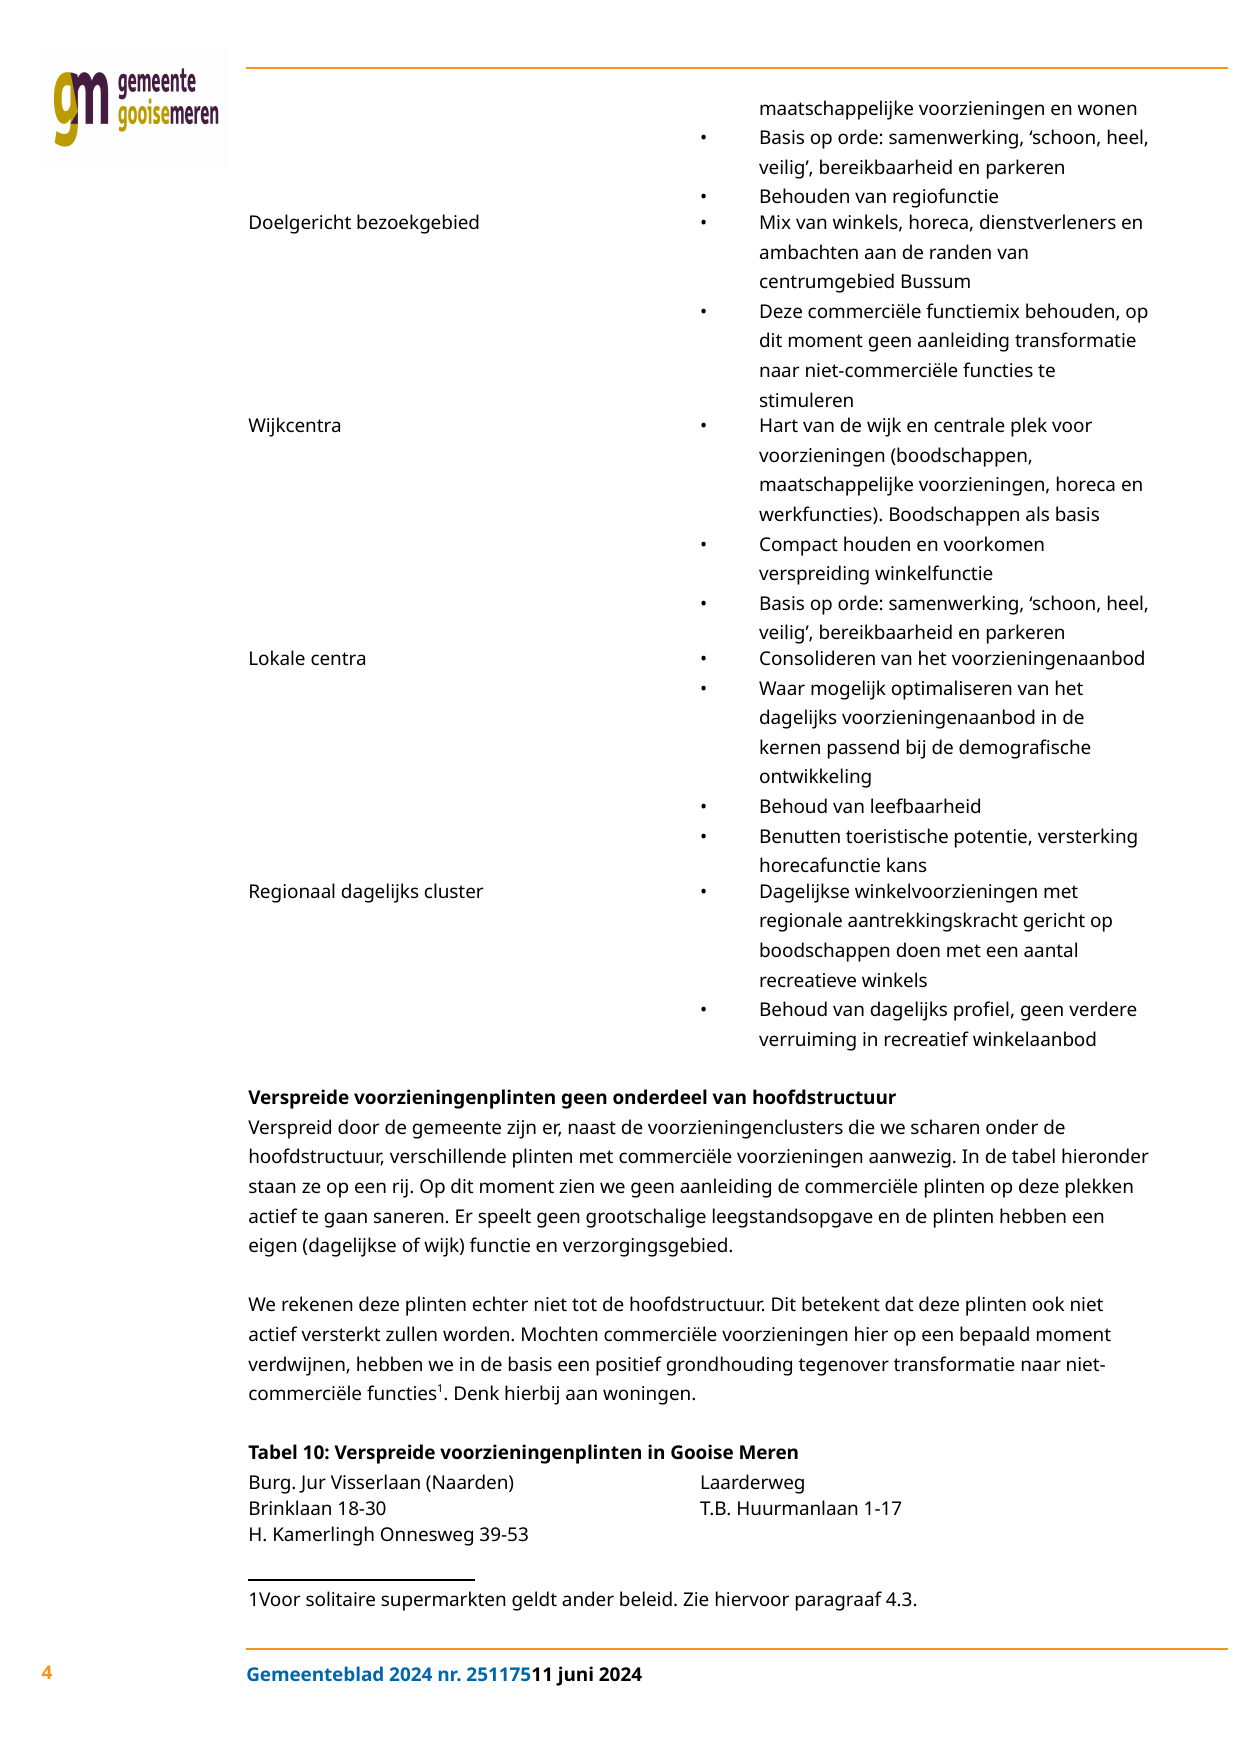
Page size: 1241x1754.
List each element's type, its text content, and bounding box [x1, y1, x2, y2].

table_header Burg. Jur Visserlaan (Naarden) [248, 1469, 700, 1495]
table_cell Doelgericht bezoekgebied [248, 209, 700, 412]
text We rekenen deze plinten echter niet tot de hoofdstructuur. Dit betekent dat deze plinten ook niet actief versterkt zullen worden. Mochten commerciële voorzieningen hier op een bepaald moment verdwijnen, hebben we in de basis een positief grondhouding tegenover transformatie naar niet-commerciële functies. Denk hierbij aan woningen. [248, 1292, 1152, 1406]
table_header Laarderweg [700, 1469, 1152, 1495]
table_cell Regionaal dagelijks cluster [248, 878, 700, 1052]
table_cell [248, 95, 700, 209]
table_cell [700, 1521, 1152, 1546]
text Verspreide voorzieningenplinten geen onderdeel van hoofdstructuur [248, 1084, 1152, 1110]
text Verspreid door de gemeente zijn er, naast de voorzieningenclusters die we scharen onder de hoofdstructuur, verschillende plinten met commerciële voorzieningen aanwezig. In de tabel hieronder staan ze op een rij. Op dit moment zien we geen aanleiding de commerciële plinten op deze plekken actief te gaan saneren. Er speelt geen grootschalige leegstandsopgave en de plinten hebben een eigen (dagelijkse of wijk) functie en verzorgingsgebied. [248, 1114, 1152, 1258]
table_cell Hart van de wijk en centrale plek voor voorzieningen (boodschappen, maatschappelijke voorzieningen, horeca en werkfuncties). Boodschappen als basis Compact houden en voorkomen verspreiding winkelfunctie Basis op orde: samenwerking, ‘schoon, heel, veilig’, bereikbaarheid en parkeren [700, 413, 1152, 645]
table_cell H. Kamerlingh Onnesweg 39-53 [248, 1521, 700, 1546]
table_cell Brinklaan 18-30 [248, 1495, 700, 1521]
table_cell Dagelijkse winkelvoorzieningen met regionale aantrekkingskracht gericht op boodschappen doen met een aantal recreatieve winkels Behoud van dagelijks profiel, geen verdere verruiming in recreatief winkelaanbod [700, 878, 1152, 1052]
table_cell Consolideren van het voorzieningenaanbod Waar mogelijk optimaliseren van het dagelijks voorzieningenaanbod in de kernen passend bij de demografische ontwikkeling Behoud van leefbaarheid Benutten toeristische potentie, versterking horecafunctie kans [700, 645, 1152, 878]
table_cell Wijkcentra [248, 413, 700, 645]
table_cell maatschappelijke voorzieningen en wonen Basis op orde: samenwerking, ‘schoon, heel, veilig’, bereikbaarheid en parkeren Behouden van regiofunctie [700, 95, 1152, 209]
table_cell Lokale centra [248, 645, 700, 878]
text Tabel 10: Verspreide voorzieningenplinten in Gooise Meren [248, 1439, 1152, 1465]
text Voor solitaire supermarkten geldt ander beleid. Zie hiervoor paragraaf 4.3. [248, 1586, 1152, 1612]
table_cell Mix van winkels, horeca, dienstverleners en ambachten aan de randen van centrumgebied Bussum Deze commerciële functiemix behouden, op dit moment geen aanleiding transformatie naar niet-commerciële functies te stimuleren [700, 209, 1152, 412]
table_cell T.B. Huurmanlaan 1-17 [700, 1495, 1152, 1521]
picture [41, 47, 231, 172]
